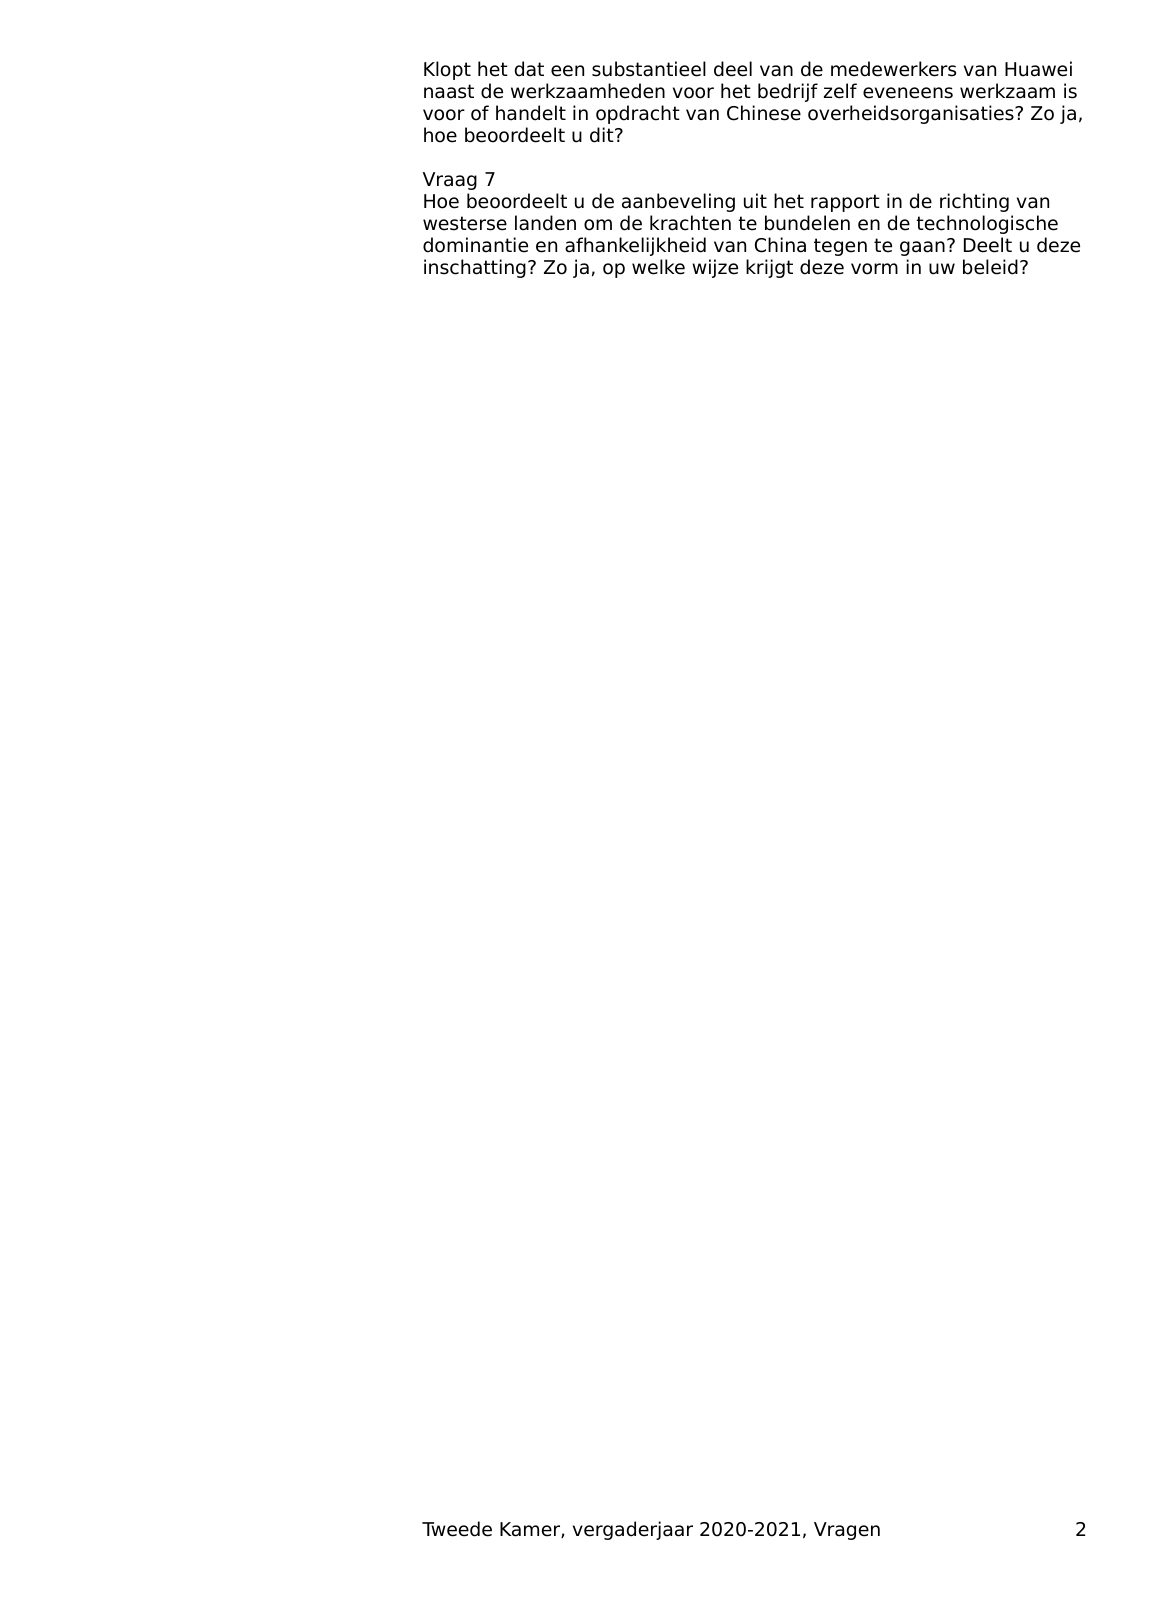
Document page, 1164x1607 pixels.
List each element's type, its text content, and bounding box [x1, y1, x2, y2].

text Hoe beoordeelt u de aanbeveling uit het rapport in de richting van westerse landen om de krachten te bundelen en de technologische dominantie en afhankelijkheid van China tegen te gaan? Deelt u deze inschatting? Zo ja, op welke wijze krijgt deze vorm in uw beleid? [422, 191, 1087, 279]
text Klopt het dat een substantieel deel van de medewerkers van Huawei naast de werkzaamheden voor het bedrijf zelf eveneens werkzaam is voor of handelt in opdracht van Chinese overheidsorganisaties? Zo ja, hoe beoordeelt u dit? [422, 59, 1087, 147]
text Vraag 7 [422, 169, 1087, 191]
